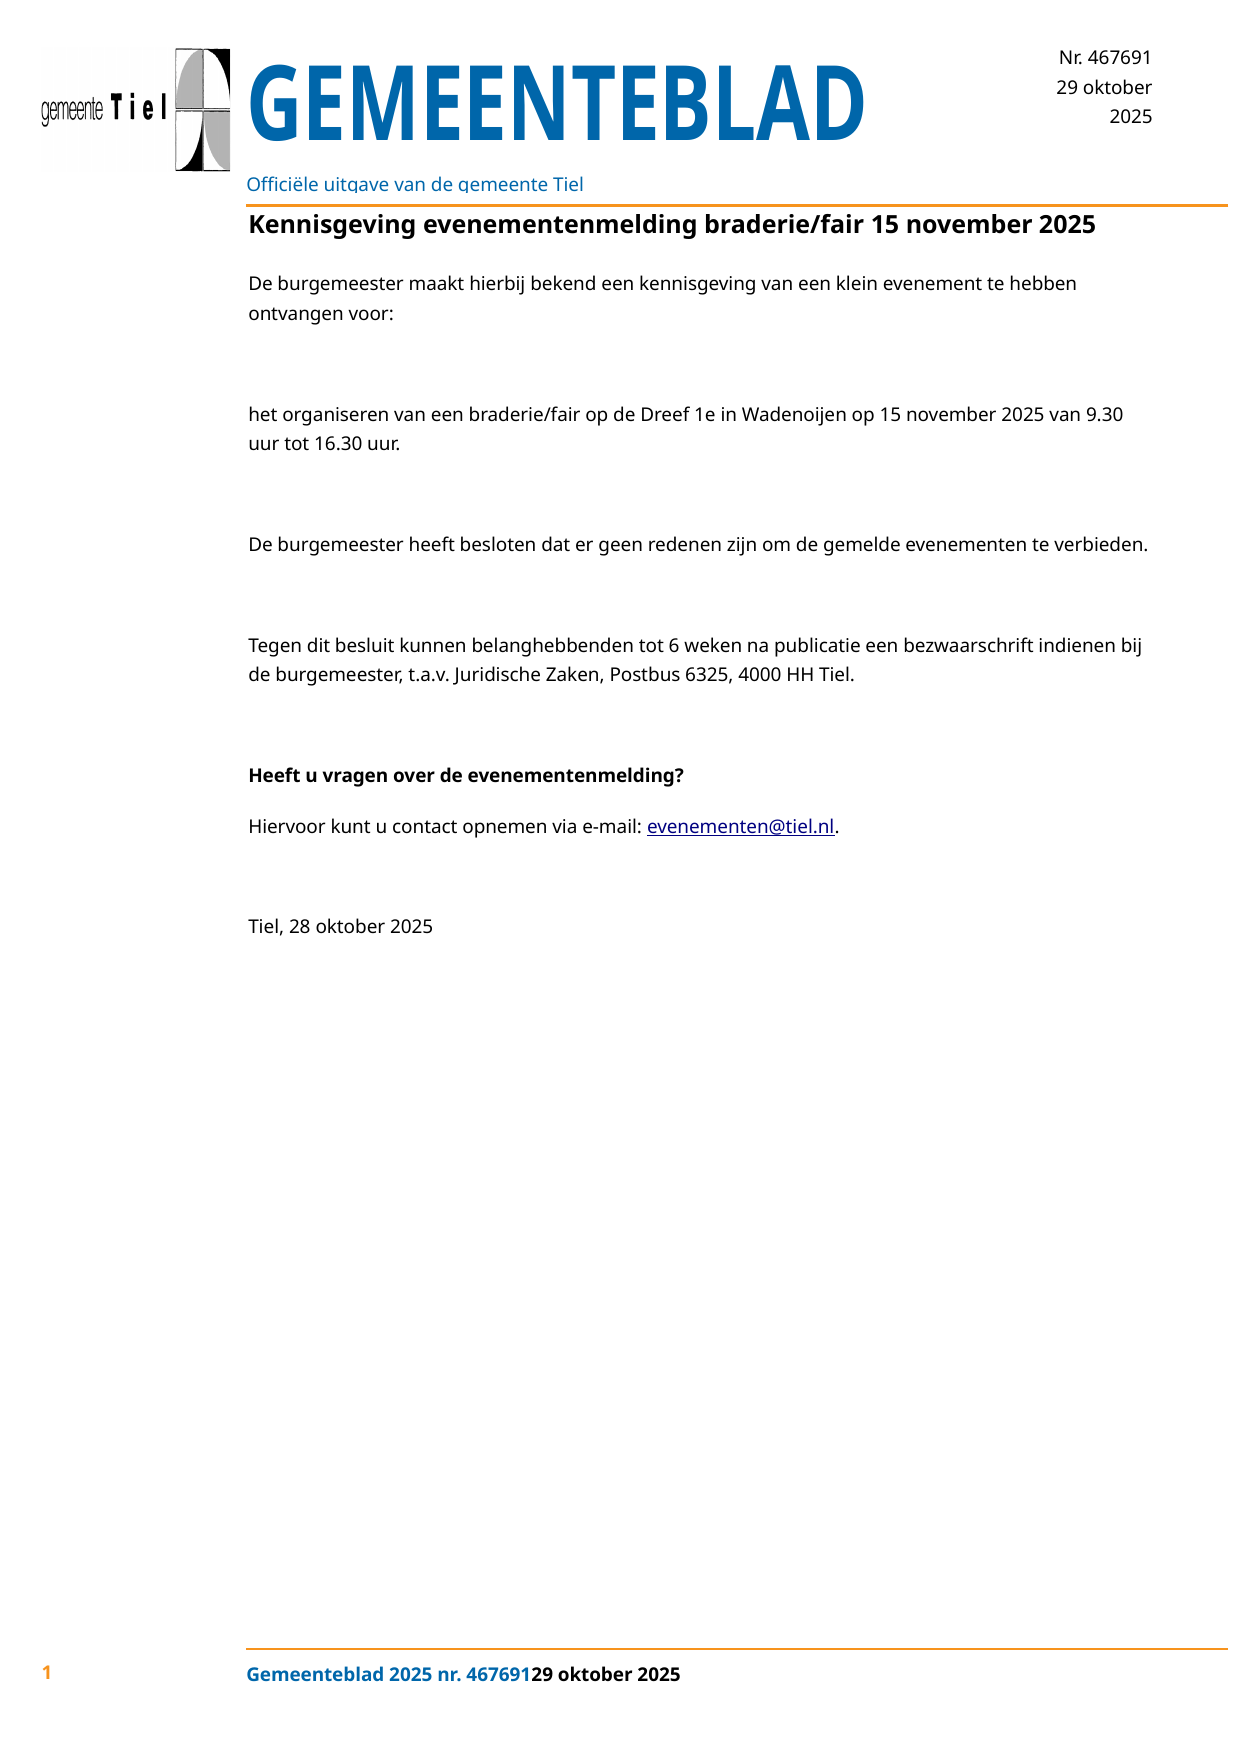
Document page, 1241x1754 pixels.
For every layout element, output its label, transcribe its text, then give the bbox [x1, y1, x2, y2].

text het organiseren van een braderie/fair op de Dreef 1e in Wadenoijen op 15 november 2025 van 9.30 uur tot 16.30 uur. [248, 401, 1152, 456]
text Kennisgeving evenementenmelding braderie/fair 15 november 2025 [248, 207, 1152, 241]
text Heeft u vragen over de evenementenmelding? [248, 762, 1152, 788]
text Tegen dit besluit kunnen belanghebbenden tot 6 weken na publicatie een bezwaarschrift indienen bij de burgemeester, t.a.v. Juridische Zaken, Postbus 6325, 4000 HH Tiel. [248, 632, 1152, 687]
text Tiel, 28 oktober 2025 [248, 914, 1152, 939]
text Hiervoor kunt u contact opnemen via e-mail: evenementen@tiel.nl. [248, 813, 1152, 838]
text De burgemeester maakt hierbij bekend een kennisgeving van een klein evenement te hebben ontvangen voor: [248, 270, 1152, 326]
text De burgemeester heeft besloten dat er geen redenen zijn om de gemelde evenementen te verbieden. [248, 531, 1152, 557]
picture [41, 47, 231, 172]
